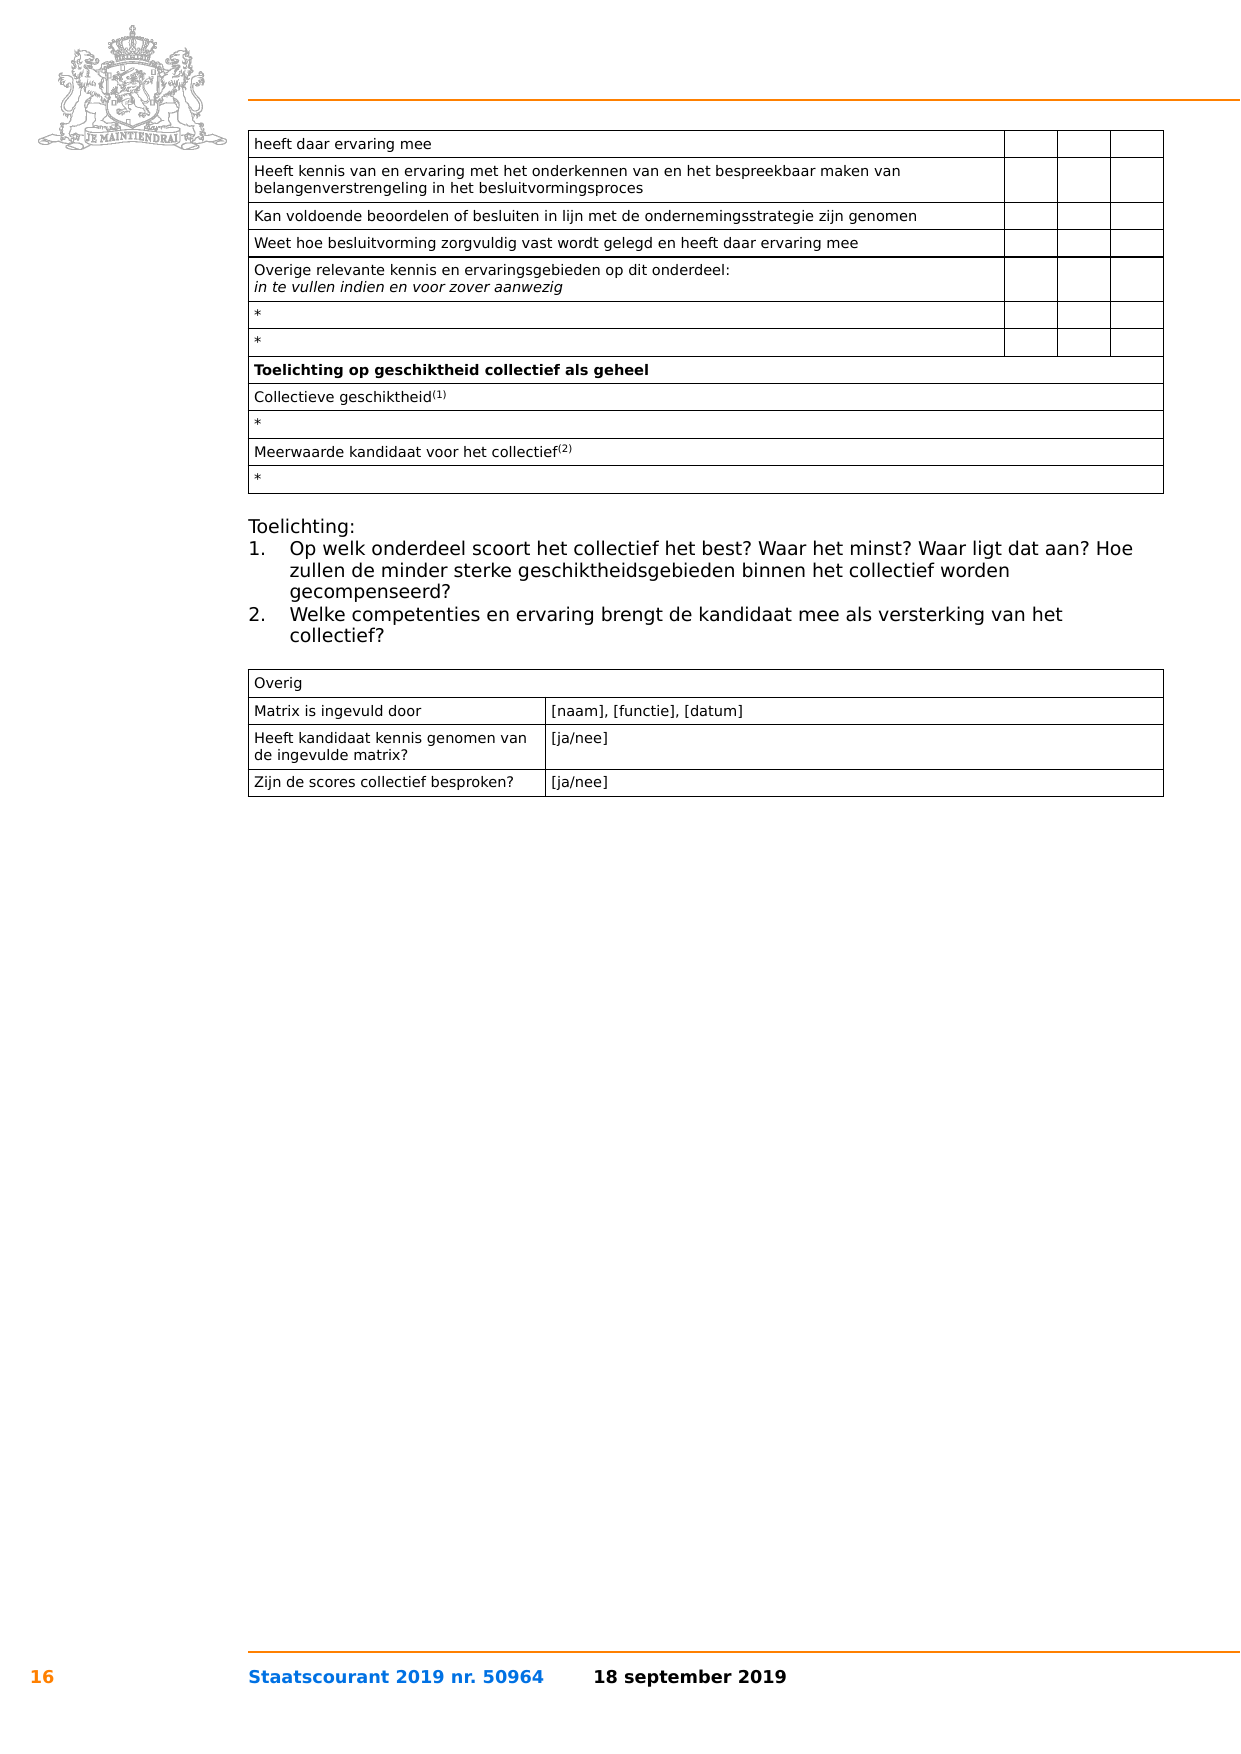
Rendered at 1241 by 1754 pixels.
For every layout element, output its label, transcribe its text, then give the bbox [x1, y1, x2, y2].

table_cell Meerwaarde kandidaat voor het collectief(2) [249, 439, 1163, 465]
table_cell [1058, 131, 1110, 157]
table_cell [1005, 302, 1057, 328]
table_cell Weet hoe besluitvorming zorgvuldig vast wordt gelegd en heeft daar ervaring mee [249, 230, 1004, 256]
table_cell [ja/nee] [546, 770, 1163, 796]
table_cell Heeft kennis van en ervaring met het onderkennen van en het bespreekbaar maken van belangenverstrengeling in het besluitvormingsproces [249, 158, 1004, 202]
table_cell [1111, 302, 1163, 328]
table_cell [1111, 258, 1163, 301]
table_cell Matrix is ingevuld door [249, 698, 545, 724]
table_cell [1111, 329, 1163, 356]
table_cell [1058, 203, 1110, 229]
text 1. Op welk onderdeel scoort het collectief het best? Waar het minst? Waar ligt dat aan? Hoe zullen de minder sterke geschiktheidsgebieden binnen het collectief worden gecompenseerd? [248, 537, 1163, 603]
table_cell Collectieve geschiktheid(1) [249, 384, 1163, 410]
table_cell [ja/nee] [546, 725, 1163, 768]
table_cell [1058, 329, 1110, 356]
table_cell Kan voldoende beoordelen of besluiten in lijn met de ondernemingsstrategie zijn genomen [249, 203, 1004, 229]
table_cell [1111, 158, 1163, 202]
table_cell [1058, 158, 1110, 202]
table_cell [1111, 203, 1163, 229]
table_cell * [249, 329, 1004, 356]
picture [38, 25, 227, 150]
table_cell [1058, 258, 1110, 301]
table_cell * [249, 466, 1163, 493]
table_cell * [249, 411, 1163, 438]
table_cell [1005, 329, 1057, 356]
table_cell [1005, 131, 1057, 157]
table_cell heeft daar ervaring mee [249, 131, 1004, 157]
table_cell * [249, 302, 1004, 328]
text Toelichting: [248, 516, 1163, 537]
table_cell Overige relevante kennis en ervaringsgebieden op dit onderdeel: in te vullen indien en voor zover aanwezig [249, 258, 1004, 301]
table_cell Toelichting op geschiktheid collectief als geheel [249, 357, 1163, 383]
table_cell [1058, 302, 1110, 328]
table_cell [1005, 230, 1057, 256]
table_cell [1005, 158, 1057, 202]
table_header Overig [249, 670, 1163, 697]
table_cell [1111, 131, 1163, 157]
table_cell [1005, 203, 1057, 229]
table_cell [1005, 258, 1057, 301]
table_cell Zijn de scores collectief besproken? [249, 770, 545, 796]
table_cell [naam], [functie], [datum] [546, 698, 1163, 724]
table_cell [1058, 230, 1110, 256]
table_cell [1111, 230, 1163, 256]
text 2. Welke competenties en ervaring brengt de kandidaat mee als versterking van het collectief? [248, 603, 1163, 647]
table_cell Heeft kandidaat kennis genomen van de ingevulde matrix? [249, 725, 545, 768]
